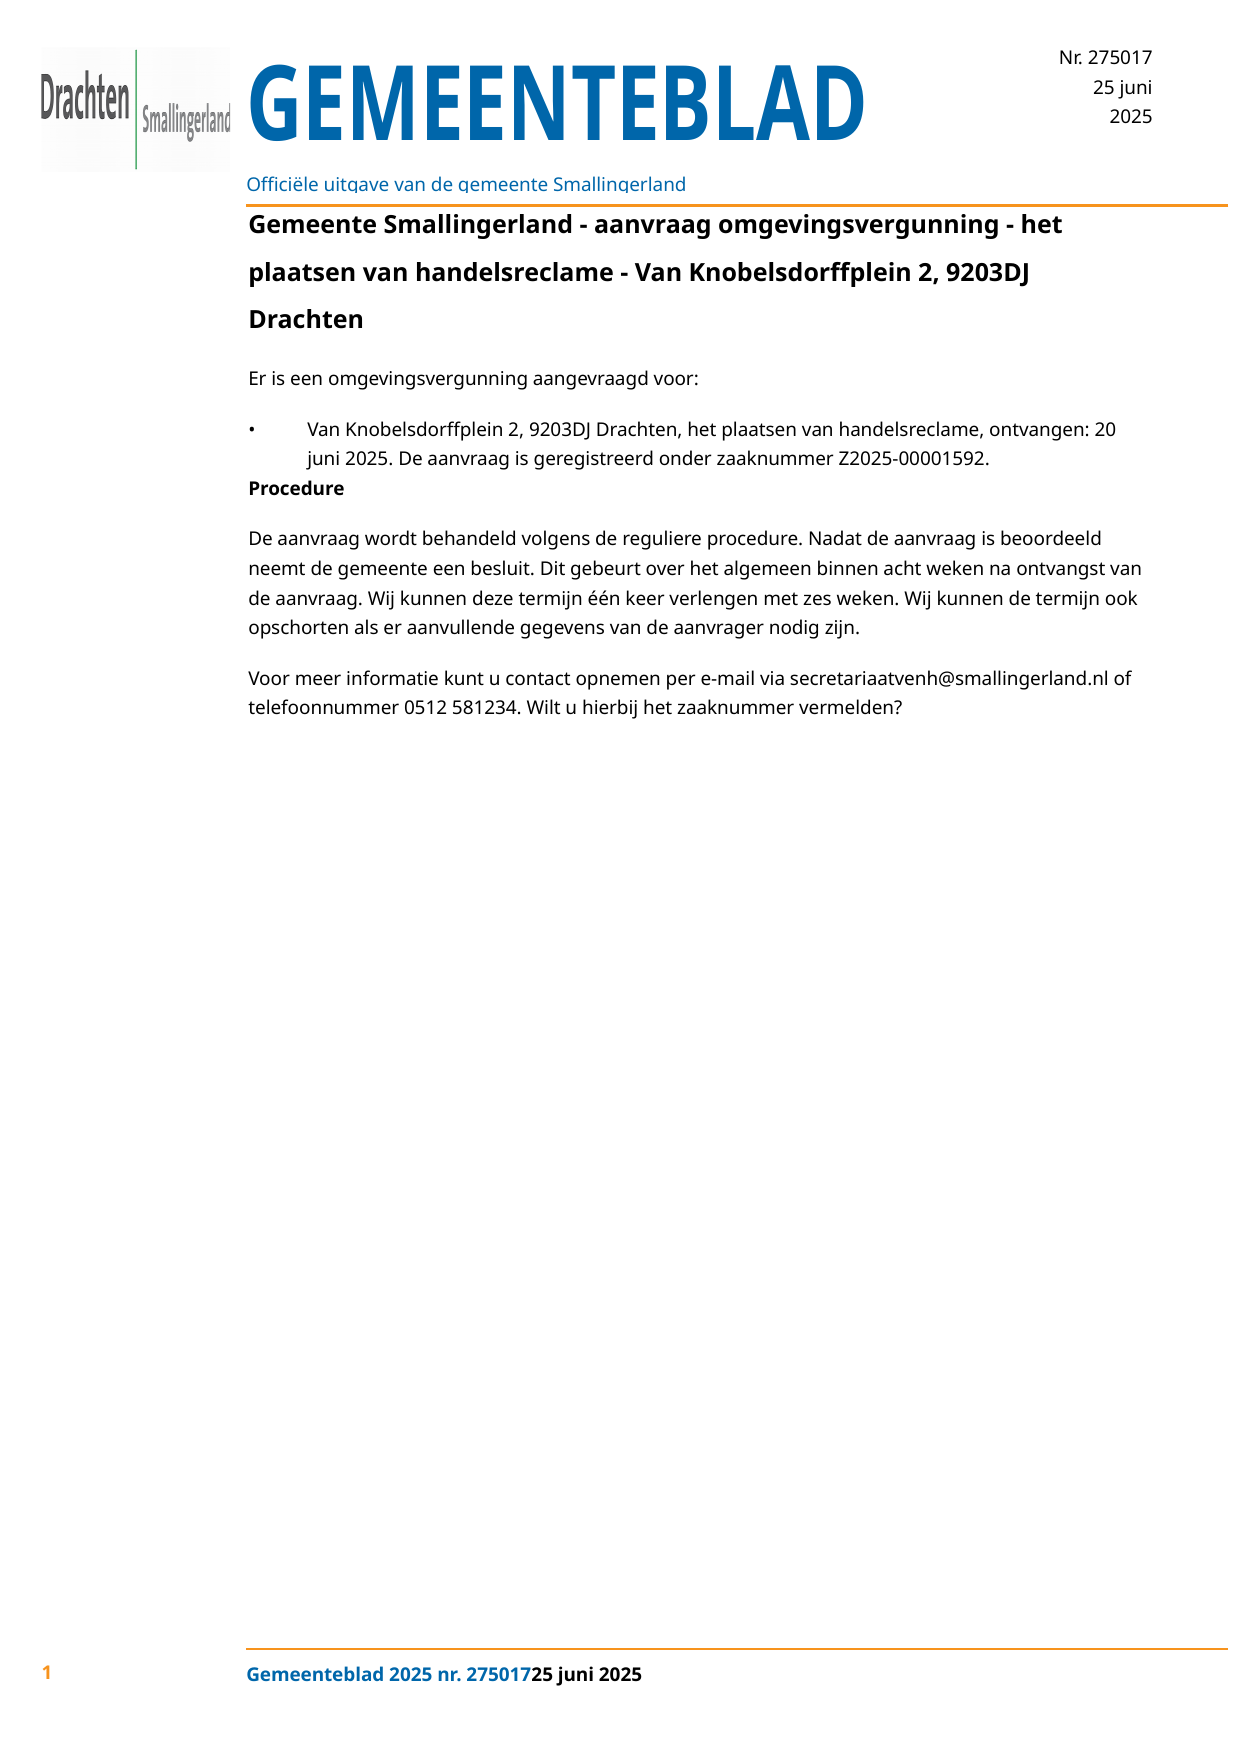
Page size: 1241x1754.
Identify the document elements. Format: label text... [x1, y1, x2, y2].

picture [41, 47, 231, 172]
list Van Knobelsdorffplein 2, 9203DJ Drachten, het plaatsen van handelsreclame, ontvangen: 20 juni 2025. De aanvraag is geregistreerd onder zaaknummer Z2025-00001592. [248, 416, 1152, 471]
text Er is een omgevingsvergunning aangevraagd voor: [248, 366, 1152, 391]
text Gemeente Smallingerland - aanvraag omgevingsvergunning - het plaatsen van handelsreclame - Van Knobelsdorffplein 2, 9203DJ Drachten [248, 207, 1152, 336]
text De aanvraag wordt behandeld volgens de reguliere procedure. Nadat de aanvraag is beoordeeld neemt de gemeente een besluit. Dit gebeurt over het algemeen binnen acht weken na ontvangst van de aanvraag. Wij kunnen deze termijn één keer verlengen met zes weken. Wij kunnen de termijn ook opschorten als er aanvullende gegevens van de aanvrager nodig zijn. [248, 526, 1152, 640]
text Procedure [248, 475, 1152, 501]
text Voor meer informatie kunt u contact opnemen per e-mail via secretariaatvenh@smallingerland.nl of telefoonnummer 0512 581234. Wilt u hierbij het zaaknummer vermelden? [248, 665, 1152, 720]
